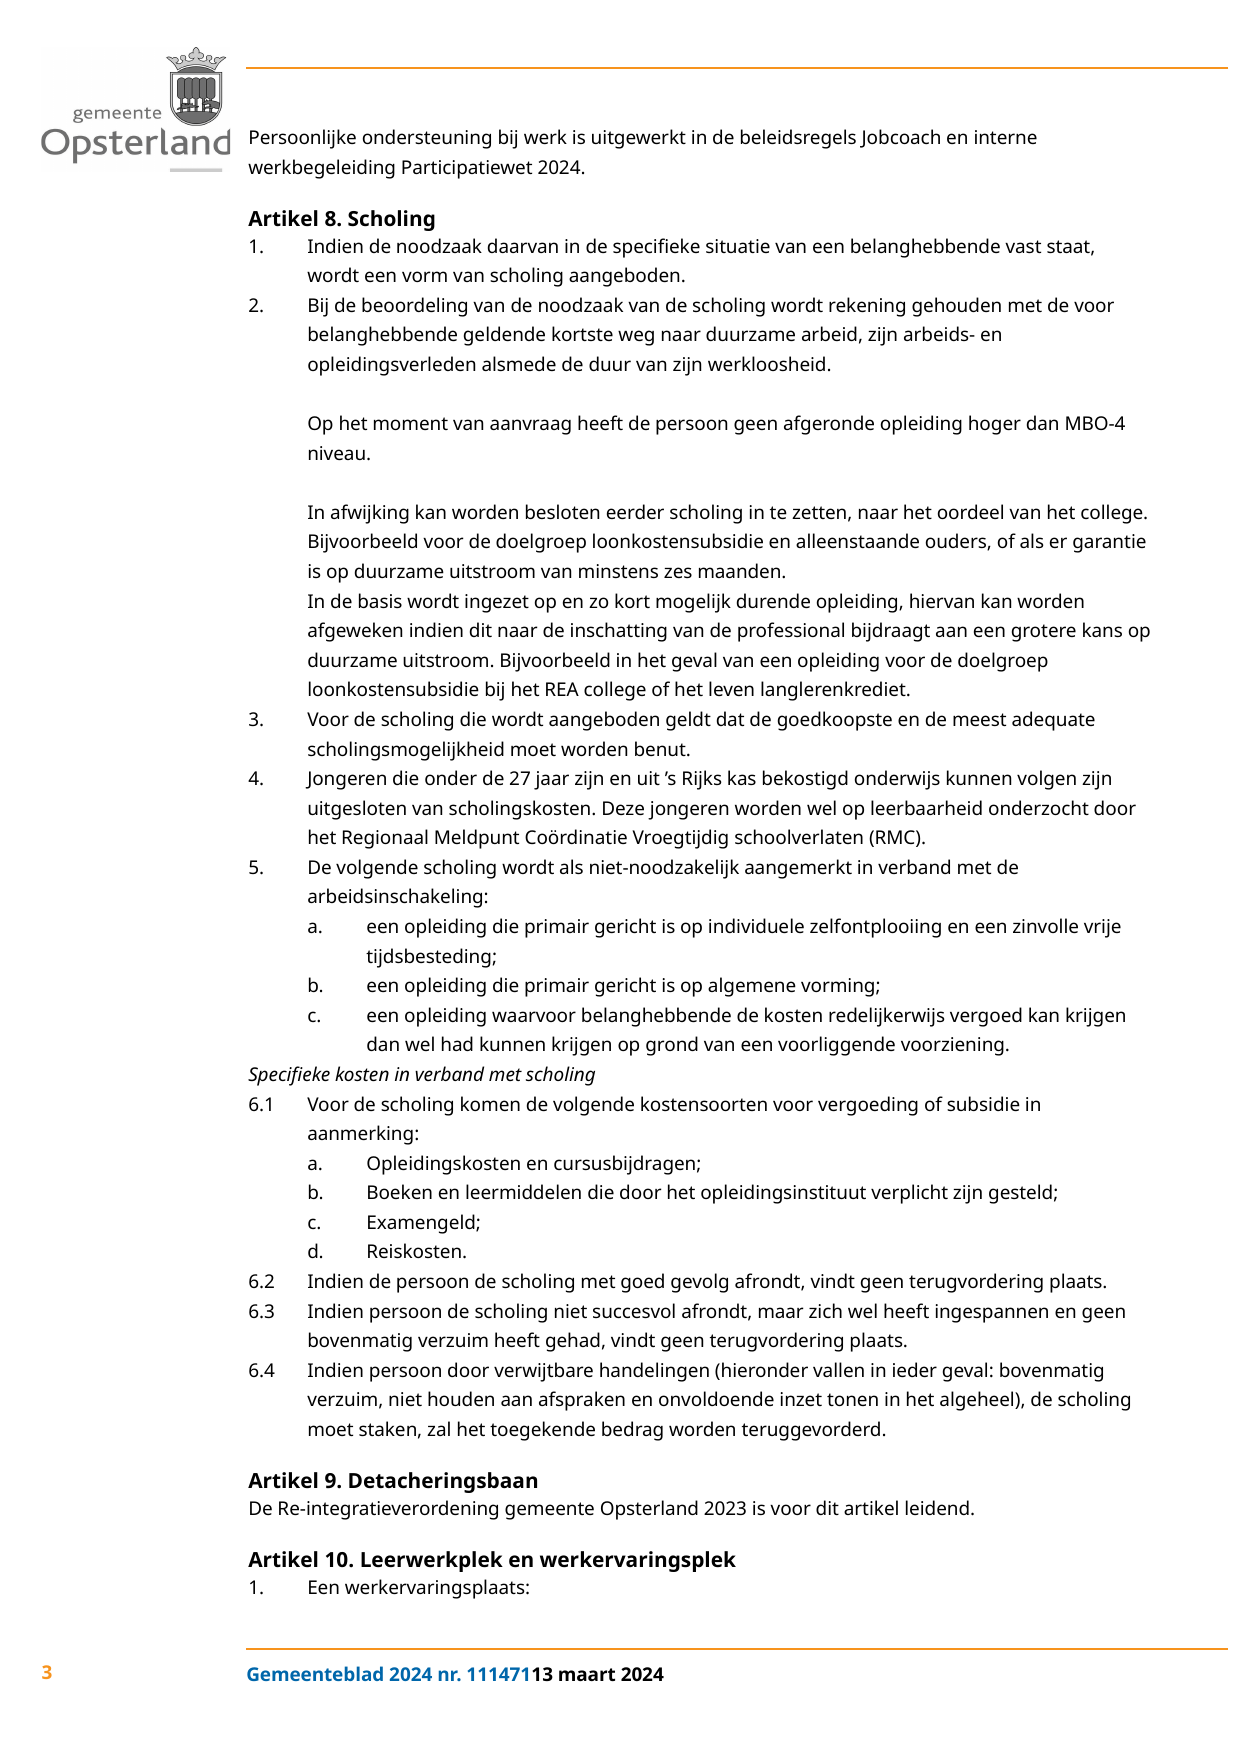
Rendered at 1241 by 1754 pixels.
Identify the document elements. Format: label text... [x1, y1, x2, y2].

list een opleiding die primair gericht is op algemene vorming; [307, 972, 1152, 998]
list Examengeld; [307, 1209, 1152, 1235]
list Voor de scholing komen de volgende kostensoorten voor vergoeding of subsidie in aanmerking: [248, 1091, 1152, 1146]
text De Re-integratieverordening gemeente Opsterland 2023 is voor dit artikel leidend. [248, 1495, 1152, 1521]
list Indien persoon door verwijtbare handelingen (hieronder vallen in ieder geval: bovenmatig verzuim, niet houden aan afspraken en onvoldoende inzet tonen in het algeheel), de scholing moet staken, zal het toegekende bedrag worden teruggevorderd. [248, 1357, 1152, 1442]
list In de basis wordt ingezet op en zo kort mogelijk durende opleiding, hiervan kan worden afgeweken indien dit naar de inschatting van de professional bijdraagt aan een grotere kans op duurzame uitstroom. Bijvoorbeeld in het geval van een opleiding voor de doelgroep loonkostensubsidie bij het REA college of het leven langlerenkrediet. [248, 588, 1152, 702]
list Reiskosten. [307, 1239, 1152, 1264]
text Persoonlijke ondersteuning bij werk is uitgewerkt in de beleidsregels Jobcoach en interne werkbegeleiding Participatiewet 2024. [248, 124, 1152, 180]
list Boeken en leermiddelen die door het opleidingsinstituut verplicht zijn gesteld; [307, 1179, 1152, 1205]
list De volgende scholing wordt als niet-noodzakelijk aangemerkt in verband met de arbeidsinschakeling: [248, 854, 1152, 909]
list een opleiding waarvoor belanghebbende de kosten redelijkerwijs vergoed kan krijgen dan wel had kunnen krijgen op grond van een voorliggende voorziening. [307, 1002, 1152, 1057]
list In afwijking kan worden besloten eerder scholing in te zetten, naar het oordeel van het college. Bijvoorbeeld voor de doelgroep loonkostensubsidie en alleenstaande ouders, of als er garantie is op duurzame uitstroom van minstens zes maanden. [248, 499, 1152, 584]
list Bij de beoordeling van de noodzaak van de scholing wordt rekening gehouden met de voor belanghebbende geldende kortste weg naar duurzame arbeid, zijn arbeids- en opleidingsverleden alsmede de duur van zijn werkloosheid. [248, 292, 1152, 377]
list Indien persoon de scholing niet succesvol afrondt, maar zich wel heeft ingespannen en geen bovenmatig verzuim heeft gehad, vindt geen terugvordering plaats. [248, 1298, 1152, 1353]
list Opleidingskosten en cursusbijdragen; [307, 1150, 1152, 1176]
text Artikel 10. Leerwerkplek en werkervaringsplek [248, 1545, 1152, 1574]
text Artikel 8. Scholing [248, 204, 1152, 233]
picture [41, 47, 231, 172]
list Jongeren die onder de 27 jaar zijn en uit ’s Rijks kas bekostigd onderwijs kunnen volgen zijn uitgesloten van scholingskosten. Deze jongeren worden wel op leerbaarheid onderzocht door het Regionaal Meldpunt Coördinatie Vroegtijdig schoolverlaten (RMC). [248, 765, 1152, 850]
text Specifieke kosten in verband met scholing [248, 1061, 1152, 1087]
list Op het moment van aanvraag heeft de persoon geen afgeronde opleiding hoger dan MBO-4 niveau. [248, 410, 1152, 466]
list Voor de scholing die wordt aangeboden geldt dat de goedkoopste en de meest adequate scholingsmogelijkheid moet worden benut. [248, 706, 1152, 761]
text Artikel 9. Detacheringsbaan [248, 1467, 1152, 1495]
list Een werkervaringsplaats: [248, 1574, 1152, 1599]
list Indien de noodzaak daarvan in de specifieke situatie van een belanghebbende vast staat, wordt een vorm van scholing aangeboden. [248, 233, 1152, 288]
list Indien de persoon de scholing met goed gevolg afrondt, vindt geen terugvordering plaats. [248, 1268, 1152, 1294]
list een opleiding die primair gericht is op individuele zelfontplooiing en een zinvolle vrije tijdsbesteding; [307, 913, 1152, 968]
